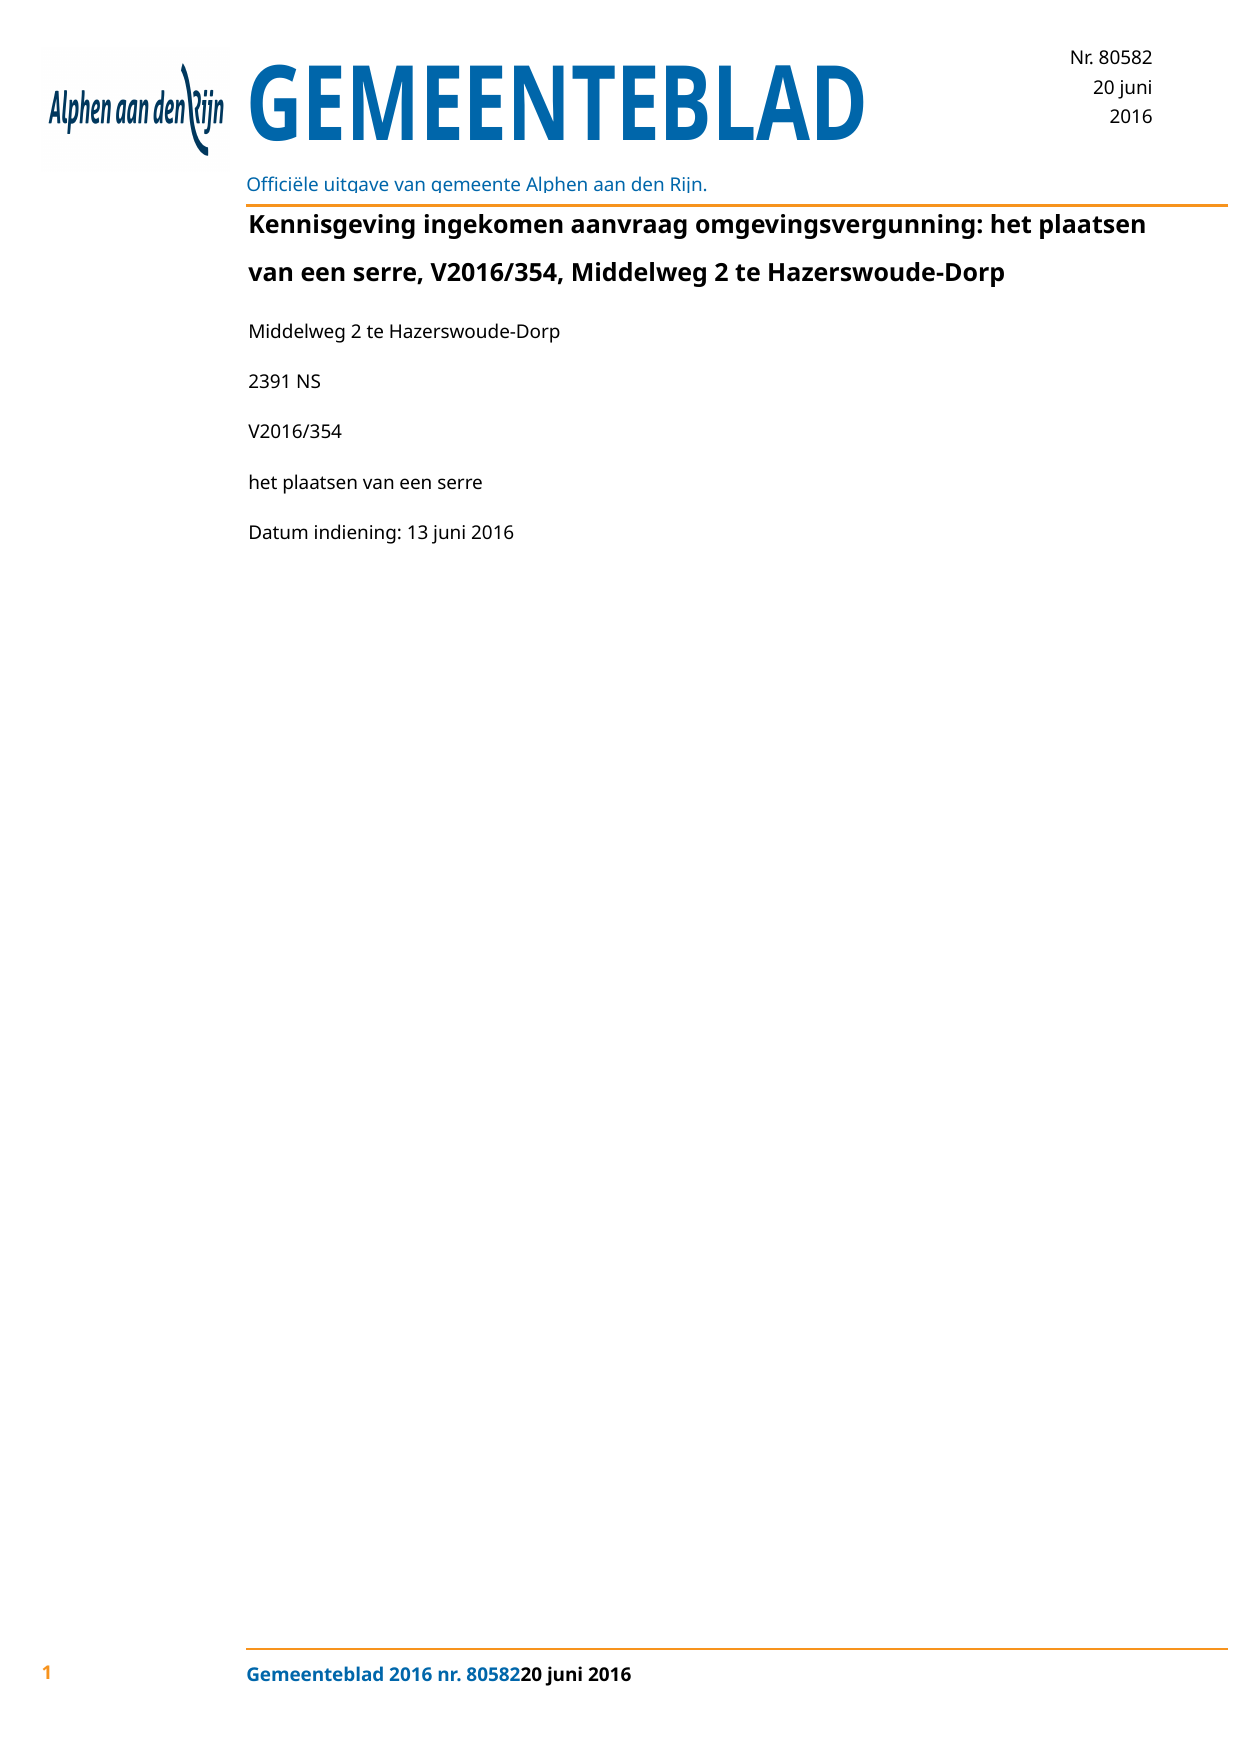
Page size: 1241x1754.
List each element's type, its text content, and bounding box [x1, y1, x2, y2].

picture [41, 47, 231, 172]
text Datum indiening: 13 juni 2016 [248, 519, 1152, 545]
text het plaatsen van een serre [248, 469, 1152, 495]
text 2391 NS [248, 368, 1152, 394]
text Middelweg 2 te Hazerswoude-Dorp [248, 318, 1152, 344]
text Kennisgeving ingekomen aanvraag omgevingsvergunning: het plaatsen van een serre, V2016/354, Middelweg 2 te Hazerswoude-Dorp [248, 207, 1152, 288]
text V2016/354 [248, 419, 1152, 444]
